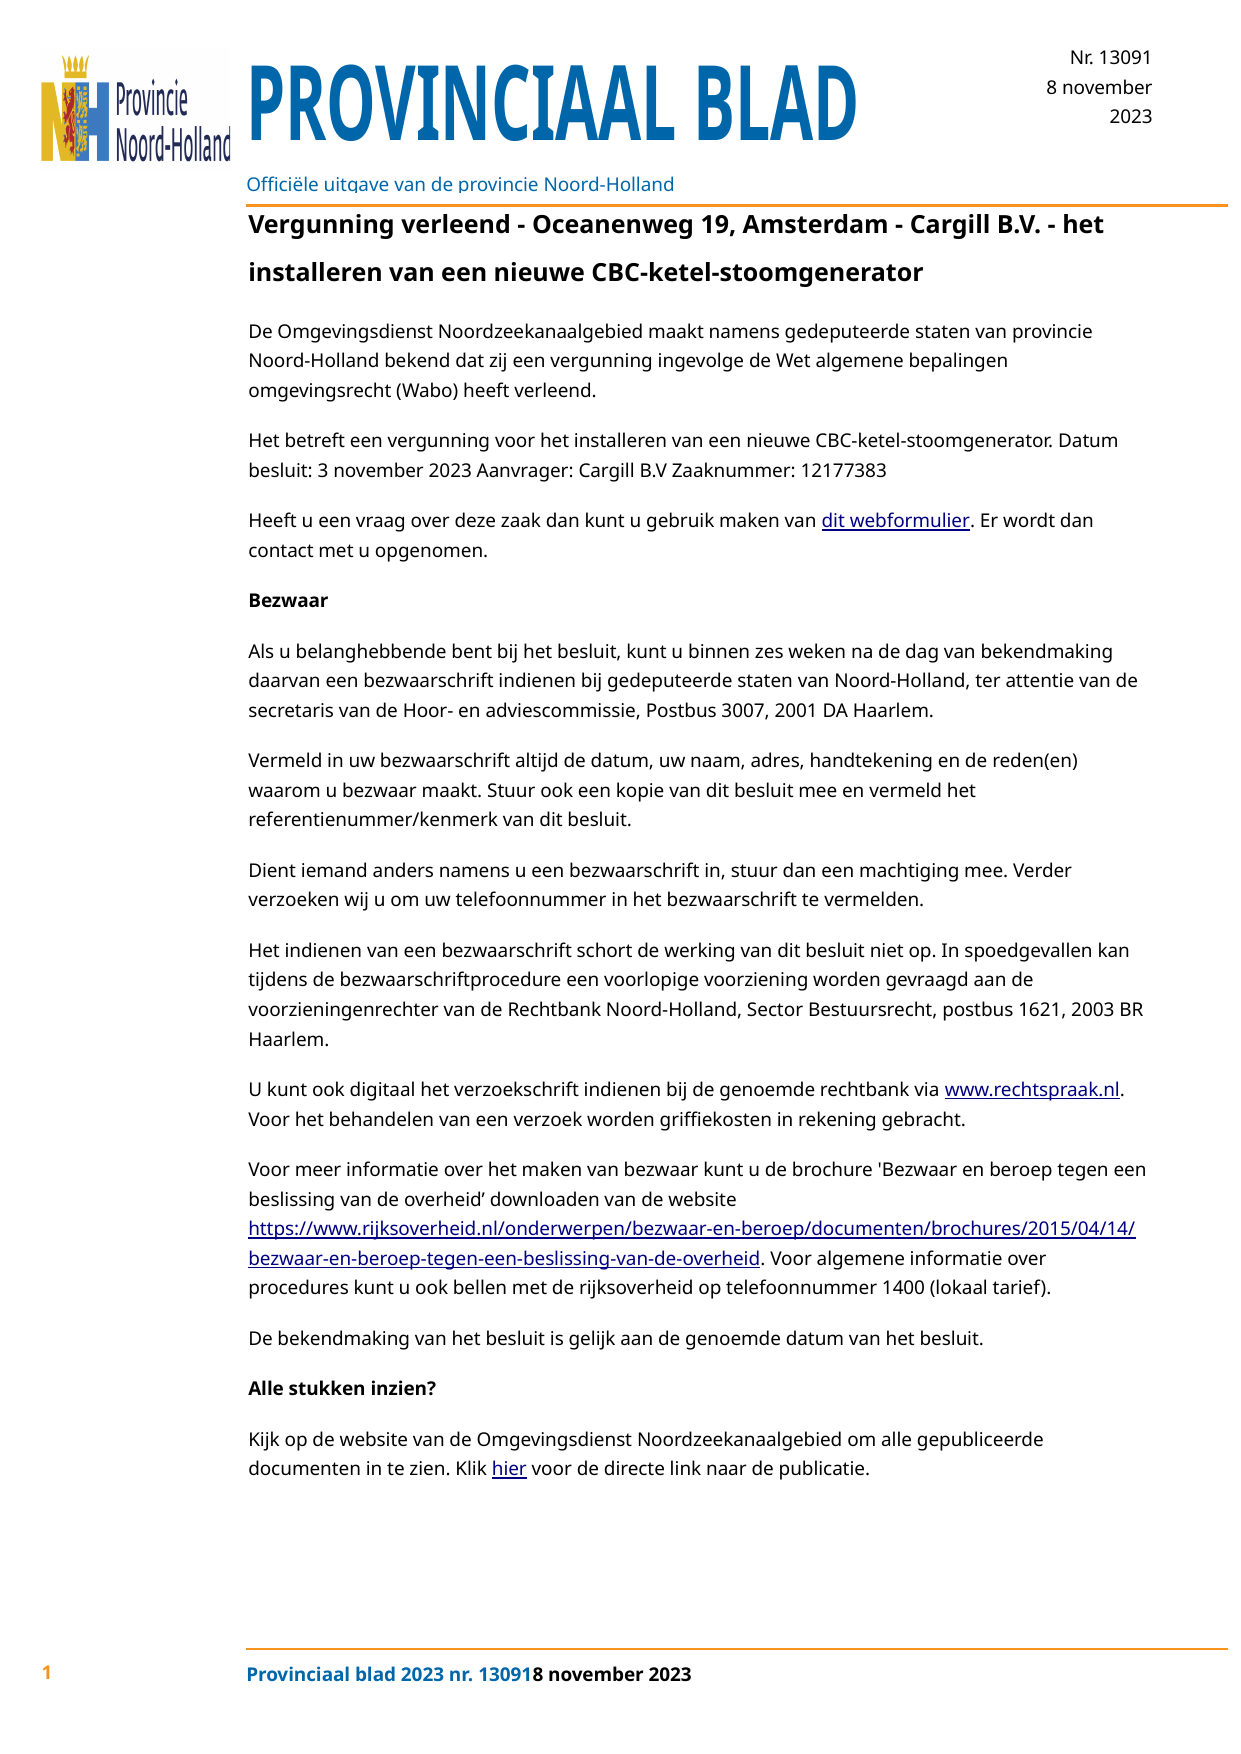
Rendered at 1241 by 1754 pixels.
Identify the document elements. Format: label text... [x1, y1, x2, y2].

text Bezwaar [248, 587, 1152, 613]
text Als u belanghebbende bent bij het besluit, kunt u binnen zes weken na de dag van bekendmaking daarvan een bezwaarschrift indienen bij gedeputeerde staten van Noord-Holland, ter attentie van de secretaris van de Hoor- en adviescommissie, Postbus 3007, 2001 DA Haarlem. [248, 638, 1152, 723]
text U kunt ook digitaal het verzoekschrift indienen bij de genoemde rechtbank via www.rechtspraak.nl. Voor het behandelen van een verzoek worden griffiekosten in rekening gebracht. [248, 1076, 1152, 1132]
text De Omgevingsdienst Noordzeekanaalgebied maakt namens gedeputeerde staten van provincie Noord-Holland bekend dat zij een vergunning ingevolge de Wet algemene bepalingen omgevingsrecht (Wabo) heeft verleend. [248, 318, 1152, 403]
text Voor meer informatie over het maken van bezwaar kunt u de brochure 'Bezwaar en beroep tegen een beslissing van de overheid’ downloaden van de website https://www.rijksoverheid.nl/onderwerpen/bezwaar-en-beroep/documenten/brochures/2015/04/14/bezwaar-en-beroep-tegen-een-beslissing-van-de-overheid. Voor algemene informatie over procedures kunt u ook bellen met de rijksoverheid op telefoonnummer 1400 (lokaal tarief). [248, 1156, 1152, 1300]
text Het indienen van een bezwaarschrift schort de werking van dit besluit niet op. In spoedgevallen kan tijdens de bezwaarschriftprocedure een voorlopige voorziening worden gevraagd aan de voorzieningenrechter van de Rechtbank Noord-Holland, Sector Bestuursrecht, postbus 1621, 2003 BR Haarlem. [248, 937, 1152, 1052]
text Kijk op de website van de Omgevingsdienst Noordzeekanaalgebied om alle gepubliceerde documenten in te zien. Klik hier voor de directe link naar de publicatie. [248, 1426, 1152, 1481]
text Dient iemand anders namens u een bezwaarschrift in, stuur dan een machtiging mee. Verder verzoeken wij u om uw telefoonnummer in het bezwaarschrift te vermelden. [248, 857, 1152, 912]
picture [41, 47, 231, 172]
text Vergunning verleend - Oceanenweg 19, Amsterdam - Cargill B.V. - het installeren van een nieuwe CBC-ketel-stoomgenerator [248, 207, 1152, 288]
text Vermeld in uw bezwaarschrift altijd de datum, uw naam, adres, handtekening en de reden(en) waarom u bezwaar maakt. Stuur ook een kopie van dit besluit mee en vermeld het referentienummer/kenmerk van dit besluit. [248, 747, 1152, 832]
text Heeft u een vraag over deze zaak dan kunt u gebruik maken van dit webformulier. Er wordt dan contact met u opgenomen. [248, 507, 1152, 563]
text Het betreft een vergunning voor het installeren van een nieuwe CBC-ketel-stoomgenerator. Datum besluit: 3 november 2023 Aanvrager: Cargill B.V Zaaknummer: 12177383 [248, 427, 1152, 483]
text Alle stukken inzien? [248, 1375, 1152, 1401]
text De bekendmaking van het besluit is gelijk aan de genoemde datum van het besluit. [248, 1325, 1152, 1351]
